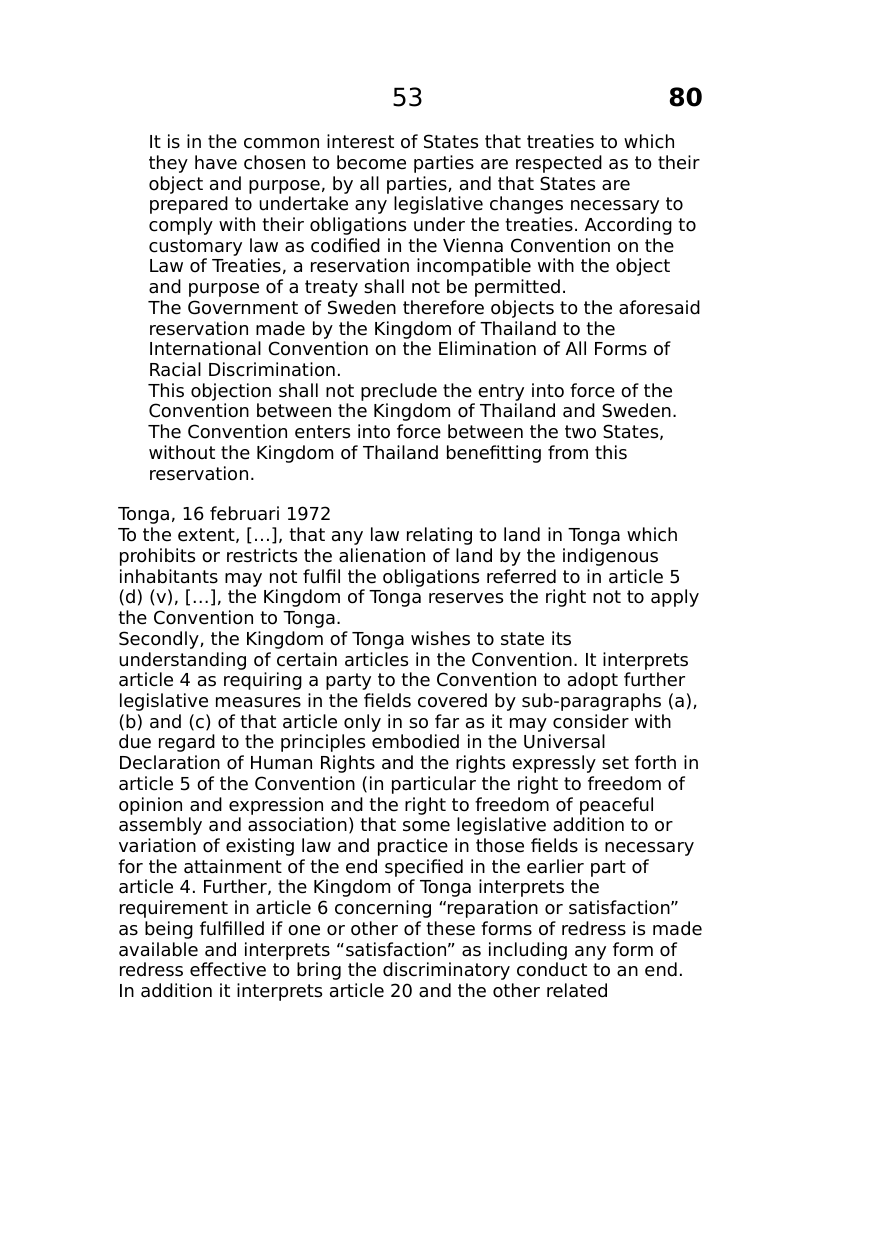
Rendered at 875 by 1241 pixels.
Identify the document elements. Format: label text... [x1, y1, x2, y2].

text The Government of Sweden therefore objects to the aforesaid reservation made by the Kingdom of Thailand to the International Convention on the Elimination of All Forms of Racial Discrimination. [148, 298, 703, 381]
text Tonga, 16 februari 1972 [118, 504, 703, 525]
text It is in the common interest of States that treaties to which they have chosen to become parties are respected as to their object and purpose, by all parties, and that States are prepared to undertake any legislative changes necessary to comply with their obligations under the treaties. According to customary law as codified in the Vienna Convention on the Law of Treaties, a reservation incompatible with the object and purpose of a treaty shall not be permitted. [148, 132, 703, 298]
text Secondly, the Kingdom of Tonga wishes to state its understanding of certain articles in the Convention. It interprets article 4 as requiring a party to the Convention to adopt further legislative measures in the fields covered by sub-paragraphs (a), (b) and (c) of that article only in so far as it may consider with due regard to the principles embodied in the Universal Declaration of Human Rights and the rights expressly set forth in article 5 of the Convention (in particular the right to freedom of opinion and expression and the right to freedom of peaceful assembly and association) that some legislative addition to or variation of existing law and practice in those fields is necessary for the attainment of the end specified in the earlier part of article 4. Further, the Kingdom of Tonga interprets the requirement in article 6 concerning “reparation or satisfaction” as being fulfilled if one or other of these forms of redress is made available and interprets “satisfaction” as including any form of redress effective to bring the discriminatory conduct to an end. In addition it interprets article 20 and the other related [118, 629, 703, 1002]
text This objection shall not preclude the entry into force of the Convention between the Kingdom of Thailand and Sweden. The Convention enters into force between the two States, without the Kingdom of Thailand benefitting from this reservation. [148, 381, 703, 484]
text To the extent, […], that any law relating to land in Tonga which prohibits or restricts the alienation of land by the indigenous inhabitants may not fulfil the obligations referred to in article 5 (d) (v), […], the Kingdom of Tonga reserves the right not to apply the Convention to Tonga. [118, 525, 703, 629]
